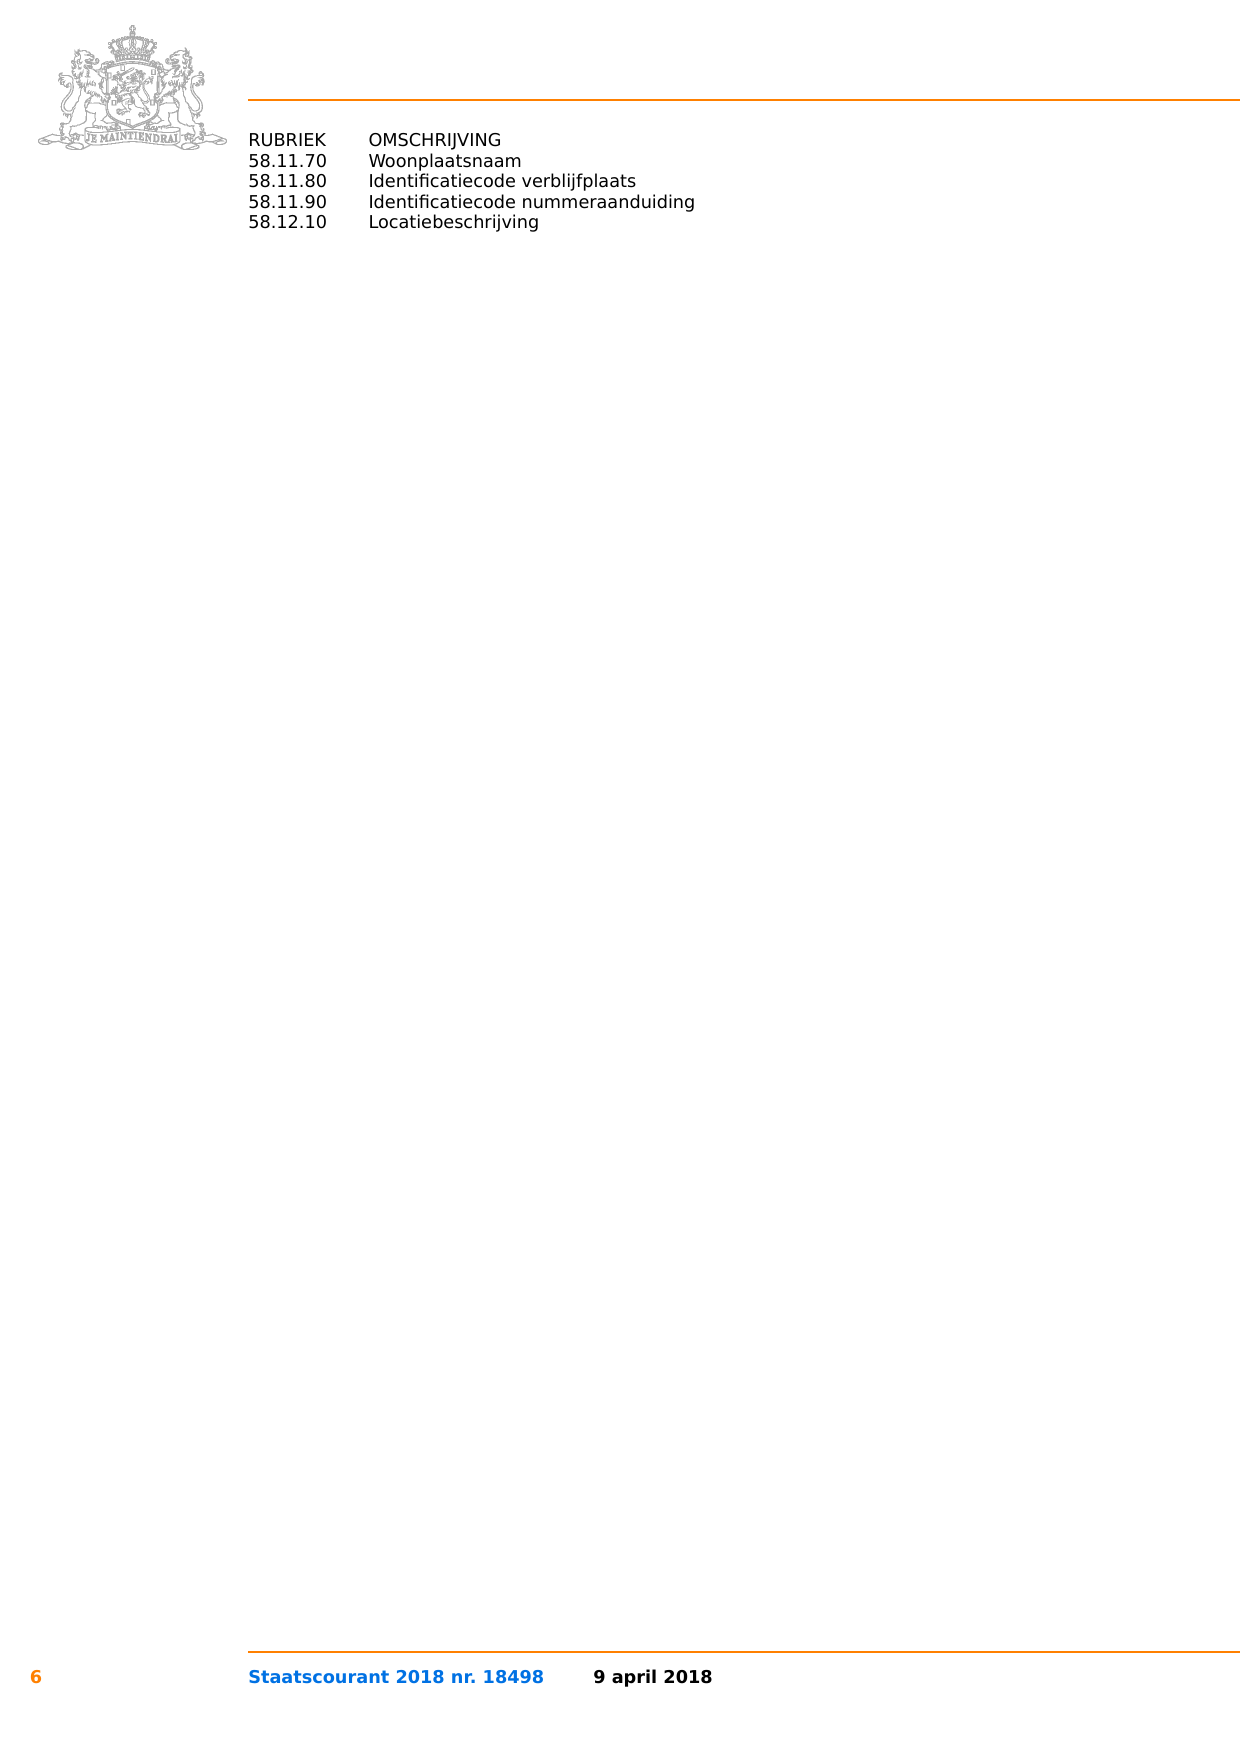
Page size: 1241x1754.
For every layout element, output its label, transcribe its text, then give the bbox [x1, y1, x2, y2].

table_cell Identificatiecode nummeraanduiding [363, 192, 1163, 212]
table_cell 58.11.70 [248, 151, 362, 171]
table_cell 58.11.80 [248, 171, 362, 192]
picture [38, 25, 227, 150]
table_cell Woonplaatsnaam [363, 151, 1163, 171]
table_header RUBRIEK [248, 130, 362, 151]
table_cell Identificatiecode verblijfplaats [363, 171, 1163, 192]
table_header OMSCHRIJVING [363, 130, 1163, 151]
table_cell 58.12.10 [248, 213, 362, 233]
table_cell Locatiebeschrijving [363, 213, 1163, 233]
table_cell 58.11.90 [248, 192, 362, 212]
